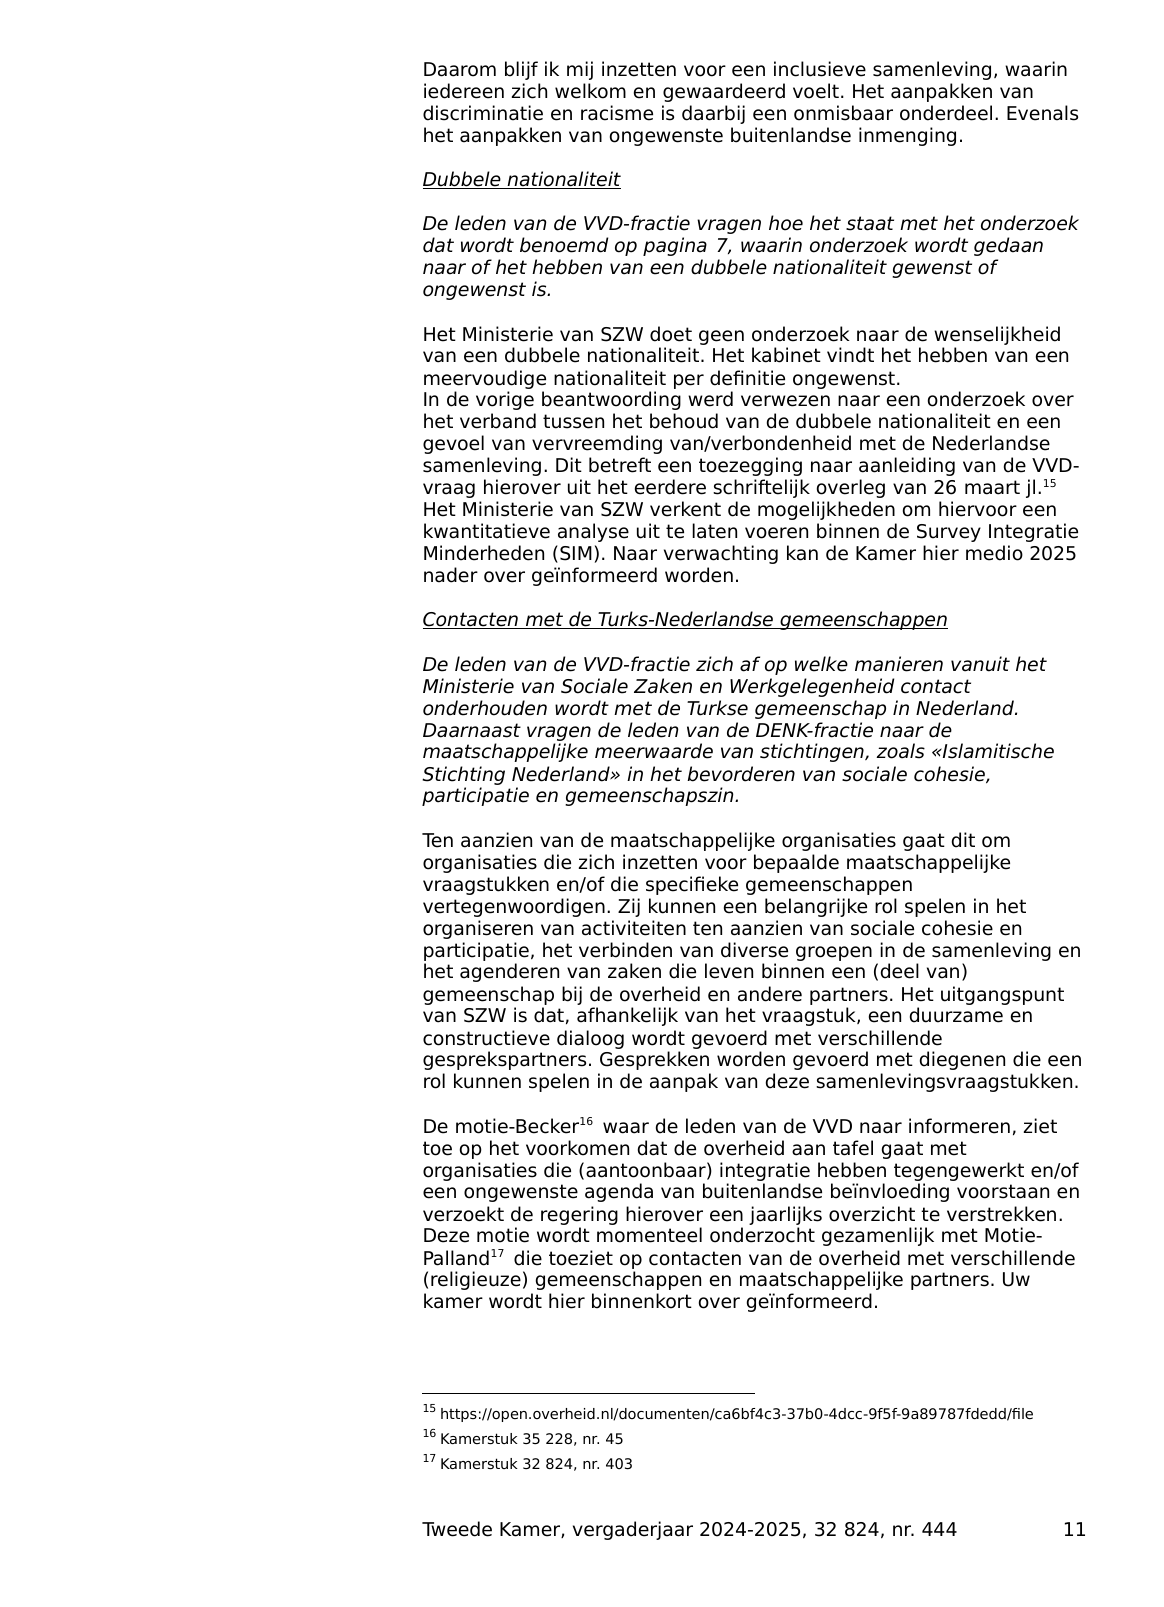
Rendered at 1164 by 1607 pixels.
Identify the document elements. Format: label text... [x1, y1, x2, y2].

text Ten aanzien van de maatschappelijke organisaties gaat dit om organisaties die zich inzetten voor bepaalde maatschappelijke vraagstukken en/of die specifieke gemeenschappen vertegenwoordigen. Zij kunnen een belangrijke rol spelen in het organiseren van activiteiten ten aanzien van sociale cohesie en participatie, het verbinden van diverse groepen in de samenleving en het agenderen van zaken die leven binnen een (deel van) gemeenschap bij de overheid en andere partners. Het uitgangspunt van SZW is dat, afhankelijk van het vraagstuk, een duurzame en constructieve dialoog wordt gevoerd met verschillende gesprekspartners. Gesprekken worden gevoerd met diegenen die een rol kunnen spelen in de aanpak van deze samenlevingsvraagstukken. [422, 829, 1087, 1093]
text In de vorige beantwoording werd verwezen naar een onderzoek over het verband tussen het behoud van de dubbele nationaliteit en een gevoel van vervreemding van/verbondenheid met de Nederlandse samenleving. Dit betreft een toezegging naar aanleiding van de VVD-vraag hierover uit het eerdere schriftelijk overleg van 26 maart jl. Het Ministerie van SZW verkent de mogelijkheden om hiervoor een kwantitatieve analyse uit te laten voeren binnen de Survey Integratie Minderheden (SIM). Naar verwachting kan de Kamer hier medio 2025 nader over geïnformeerd worden. [422, 389, 1087, 587]
text https://open.overheid.nl/documenten/ca6bf4c3-37b0-4dcc-9f5f-9a89787fdedd/file [422, 1402, 1087, 1424]
text De leden van de VVD-fractie vragen hoe het staat met het onderzoek dat wordt benoemd op pagina 7, waarin onderzoek wordt gedaan naar of het hebben van een dubbele nationaliteit gewenst of ongewenst is. [422, 213, 1087, 301]
subtitle Dubbele nationaliteit [422, 169, 1087, 191]
text Het Ministerie van SZW doet geen onderzoek naar de wenselijkheid van een dubbele nationaliteit. Het kabinet vindt het hebben van een meervoudige nationaliteit per definitie ongewenst. [422, 323, 1087, 389]
text De motie-Becker waar de leden van de VVD naar informeren, ziet toe op het voorkomen dat de overheid aan tafel gaat met organisaties die (aantoonbaar) integratie hebben tegengewerkt en/of een ongewenste agenda van buitenlandse beïnvloeding voorstaan en verzoekt de regering hierover een jaarlijks overzicht te verstrekken. Deze motie wordt momenteel onderzocht gezamenlijk met Motie-Palland die toeziet op contacten van de overheid met verschillende (religieuze) gemeenschappen en maatschappelijke partners. Uw kamer wordt hier binnenkort over geïnformeerd. [422, 1116, 1087, 1313]
text De leden van de VVD-fractie zich af op welke manieren vanuit het Ministerie van Sociale Zaken en Werkgelegenheid contact onderhouden wordt met de Turkse gemeenschap in Nederland. Daarnaast vragen de leden van de DENK-fractie naar de maatschappelijke meerwaarde van stichtingen, zoals «Islamitische Stichting Nederland» in het bevorderen van sociale cohesie, participatie en gemeenschapszin. [422, 653, 1087, 807]
text Daarom blijf ik mij inzetten voor een inclusieve samenleving, waarin iedereen zich welkom en gewaardeerd voelt. Het aanpakken van discriminatie en racisme is daarbij een onmisbaar onderdeel. Evenals het aanpakken van ongewenste buitenlandse inmenging. [422, 59, 1087, 147]
text Kamerstuk 35 228, nr. 45 [422, 1427, 1087, 1449]
text Kamerstuk 32 824, nr. 403 [422, 1452, 1087, 1474]
subtitle Contacten met de Turks-Nederlandse gemeenschappen [422, 609, 1087, 631]
